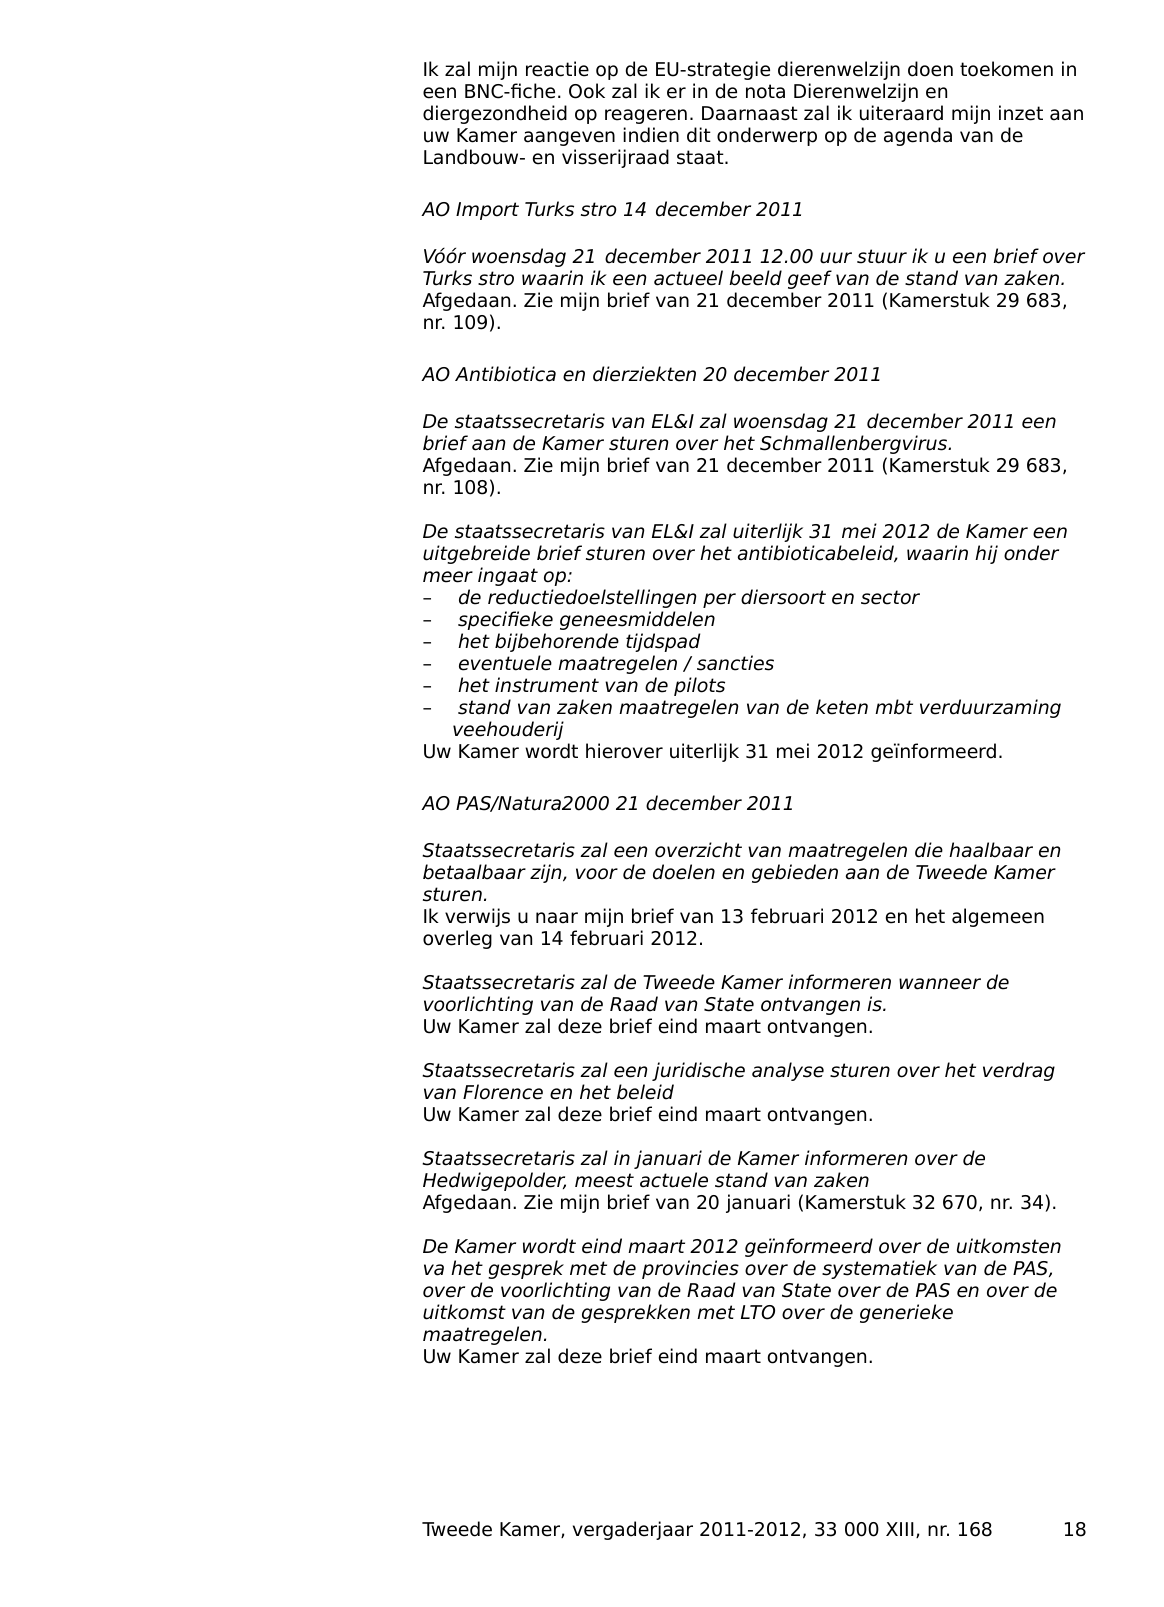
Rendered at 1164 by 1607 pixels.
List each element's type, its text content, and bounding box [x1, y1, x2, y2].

subtitle AO Antibiotica en dierziekten 20 december 2011 [422, 364, 1087, 386]
text – specifieke geneesmiddelen [422, 609, 1087, 631]
text Afgedaan. Zie mijn brief van 21 december 2011 (Kamerstuk 29 683, nr. 108). [422, 455, 1087, 499]
text Staatssecretaris zal in januari de Kamer informeren over de Hedwigepolder, meest actuele stand van zaken [422, 1148, 1087, 1192]
text Ik verwijs u naar mijn brief van 13 februari 2012 en het algemeen overleg van 14 februari 2012. [422, 906, 1087, 949]
text – stand van zaken maatregelen van de keten mbt verduurzaming veehouderij [422, 697, 1087, 741]
text Staatssecretaris zal de Tweede Kamer informeren wanneer de voorlichting van de Raad van State ontvangen is. [422, 972, 1087, 1016]
text Vóór woensdag 21 december 2011 12.00 uur stuur ik u een brief over Turks stro waarin ik een actueel beeld geef van de stand van zaken. [422, 246, 1087, 290]
text – de reductiedoelstellingen per diersoort en sector [422, 587, 1087, 609]
text Uw Kamer zal deze brief eind maart ontvangen. [422, 1016, 1087, 1038]
text – het bijbehorende tijdspad [422, 631, 1087, 653]
text Uw Kamer wordt hierover uiterlijk 31 mei 2012 geïnformeerd. [422, 741, 1087, 763]
text Staatssecretaris zal een juridische analyse sturen over het verdrag van Florence en het beleid [422, 1060, 1087, 1104]
text De staatssecretaris van EL&I zal woensdag 21 december 2011 een brief aan de Kamer sturen over het Schmallenbergvirus. [422, 411, 1087, 455]
text De staatssecretaris van EL&I zal uiterlijk 31 mei 2012 de Kamer een uitgebreide brief sturen over het antibioticabeleid, waarin hij onder meer ingaat op: [422, 521, 1087, 587]
text Uw Kamer zal deze brief eind maart ontvangen. [422, 1104, 1087, 1126]
text Ik zal mijn reactie op de EU-strategie dierenwelzijn doen toekomen in een BNC-fiche. Ook zal ik er in de nota Dierenwelzijn en diergezondheid op reageren. Daarnaast zal ik uiteraard mijn inzet aan uw Kamer aangeven indien dit onderwerp op de agenda van de Landbouw- en visserijraad staat. [422, 59, 1087, 169]
text Uw Kamer zal deze brief eind maart ontvangen. [422, 1346, 1087, 1368]
text De Kamer wordt eind maart 2012 geïnformeerd over de uitkomsten va het gesprek met de provincies over de systematiek van de PAS, over de voorlichting van de Raad van State over de PAS en over de uitkomst van de gesprekken met LTO over de generieke maatregelen. [422, 1236, 1087, 1346]
text Afgedaan. Zie mijn brief van 21 december 2011 (Kamerstuk 29 683, nr. 109). [422, 290, 1087, 334]
text Afgedaan. Zie mijn brief van 20 januari (Kamerstuk 32 670, nr. 34). [422, 1192, 1087, 1214]
text – het instrument van de pilots [422, 675, 1087, 697]
text – eventuele maatregelen / sancties [422, 653, 1087, 675]
subtitle AO Import Turks stro 14 december 2011 [422, 199, 1087, 221]
subtitle AO PAS/Natura2000 21 december 2011 [422, 793, 1087, 815]
text Staatssecretaris zal een overzicht van maatregelen die haalbaar en betaalbaar zijn, voor de doelen en gebieden aan de Tweede Kamer sturen. [422, 840, 1087, 906]
